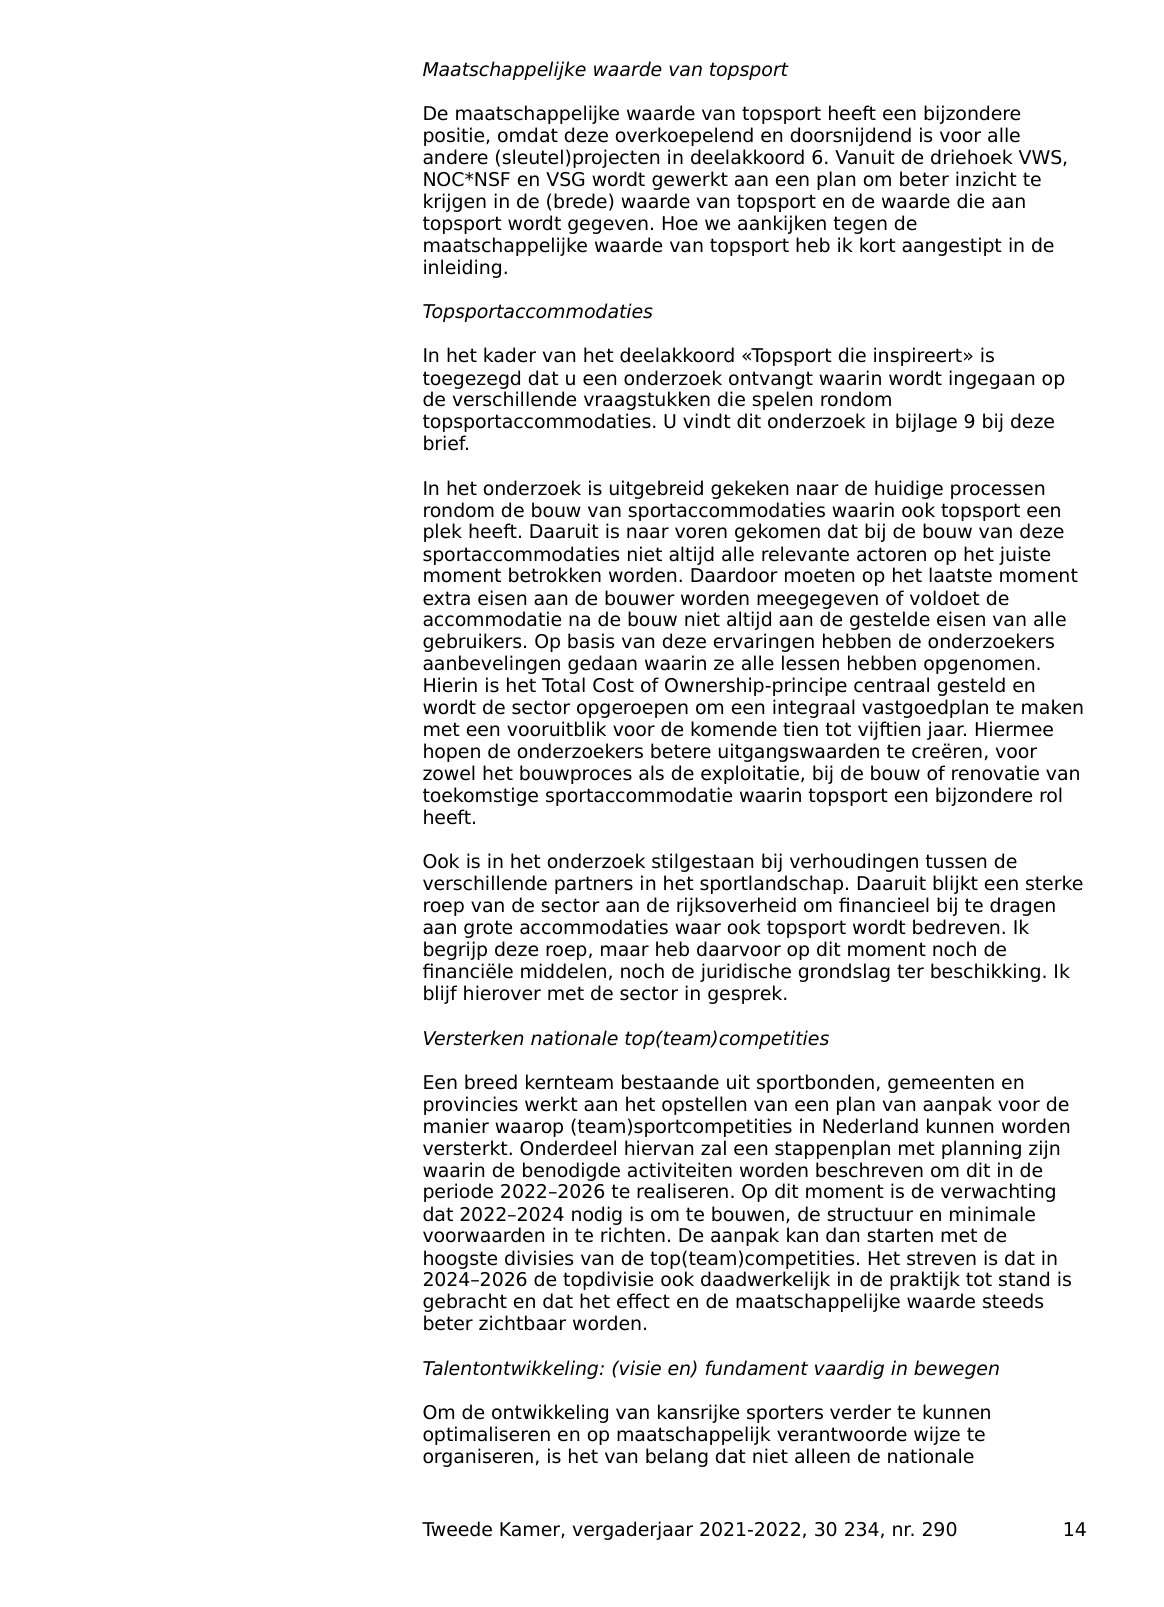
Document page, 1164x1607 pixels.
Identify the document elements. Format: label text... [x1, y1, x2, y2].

text In het kader van het deelakkoord «Topsport die inspireert» is toegezegd dat u een onderzoek ontvangt waarin wordt ingegaan op de verschillende vraagstukken die spelen rondom topsportaccommodaties. U vindt dit onderzoek in bijlage 9 bij deze brief. [422, 345, 1087, 455]
text Ook is in het onderzoek stilgestaan bij verhoudingen tussen de verschillende partners in het sportlandschap. Daaruit blijkt een sterke roep van de sector aan de rijksoverheid om financieel bij te dragen aan grote accommodaties waar ook topsport wordt bedreven. Ik begrijp deze roep, maar heb daarvoor op dit moment noch de financiële middelen, noch de juridische grondslag ter beschikking. Ik blijf hierover met de sector in gesprek. [422, 851, 1087, 1005]
text Om de ontwikkeling van kansrijke sporters verder te kunnen optimaliseren en op maatschappelijk verantwoorde wijze te organiseren, is het van belang dat niet alleen de nationale [422, 1402, 1087, 1468]
text Een breed kernteam bestaande uit sportbonden, gemeenten en provincies werkt aan het opstellen van een plan van aanpak voor de manier waarop (team)sportcompetities in Nederland kunnen worden versterkt. Onderdeel hiervan zal een stappenplan met planning zijn waarin de benodigde activiteiten worden beschreven om dit in de periode 2022–2026 te realiseren. Op dit moment is de verwachting dat 2022–2024 nodig is om te bouwen, de structuur en minimale voorwaarden in te richten. De aanpak kan dan starten met de hoogste divisies van de top(team)competities. Het streven is dat in 2024–2026 de topdivisie ook daadwerkelijk in de praktijk tot stand is gebracht en dat het effect en de maatschappelijke waarde steeds beter zichtbaar worden. [422, 1072, 1087, 1335]
subtitle Maatschappelijke waarde van topsport [422, 59, 1087, 81]
text De maatschappelijke waarde van topsport heeft een bijzondere positie, omdat deze overkoepelend en doorsnijdend is voor alle andere (sleutel)projecten in deelakkoord 6. Vanuit de driehoek VWS, NOC*NSF en VSG wordt gewerkt aan een plan om beter inzicht te krijgen in de (brede) waarde van topsport en de waarde die aan topsport wordt gegeven. Hoe we aankijken tegen de maatschappelijke waarde van topsport heb ik kort aangestipt in de inleiding. [422, 103, 1087, 279]
subtitle Topsportaccommodaties [422, 301, 1087, 323]
subtitle Versterken nationale top(team)competities [422, 1027, 1087, 1049]
text In het onderzoek is uitgebreid gekeken naar de huidige processen rondom de bouw van sportaccommodaties waarin ook topsport een plek heeft. Daaruit is naar voren gekomen dat bij de bouw van deze sportaccommodaties niet altijd alle relevante actoren op het juiste moment betrokken worden. Daardoor moeten op het laatste moment extra eisen aan de bouwer worden meegegeven of voldoet de accommodatie na de bouw niet altijd aan de gestelde eisen van alle gebruikers. Op basis van deze ervaringen hebben de onderzoekers aanbevelingen gedaan waarin ze alle lessen hebben opgenomen. Hierin is het Total Cost of Ownership-principe centraal gesteld en wordt de sector opgeroepen om een integraal vastgoedplan te maken met een vooruitblik voor de komende tien tot vijftien jaar. Hiermee hopen de onderzoekers betere uitgangswaarden te creëren, voor zowel het bouwproces als de exploitatie, bij de bouw of renovatie van toekomstige sportaccommodatie waarin topsport een bijzondere rol heeft. [422, 477, 1087, 829]
subtitle Talentontwikkeling: (visie en) fundament vaardig in bewegen [422, 1357, 1087, 1379]
